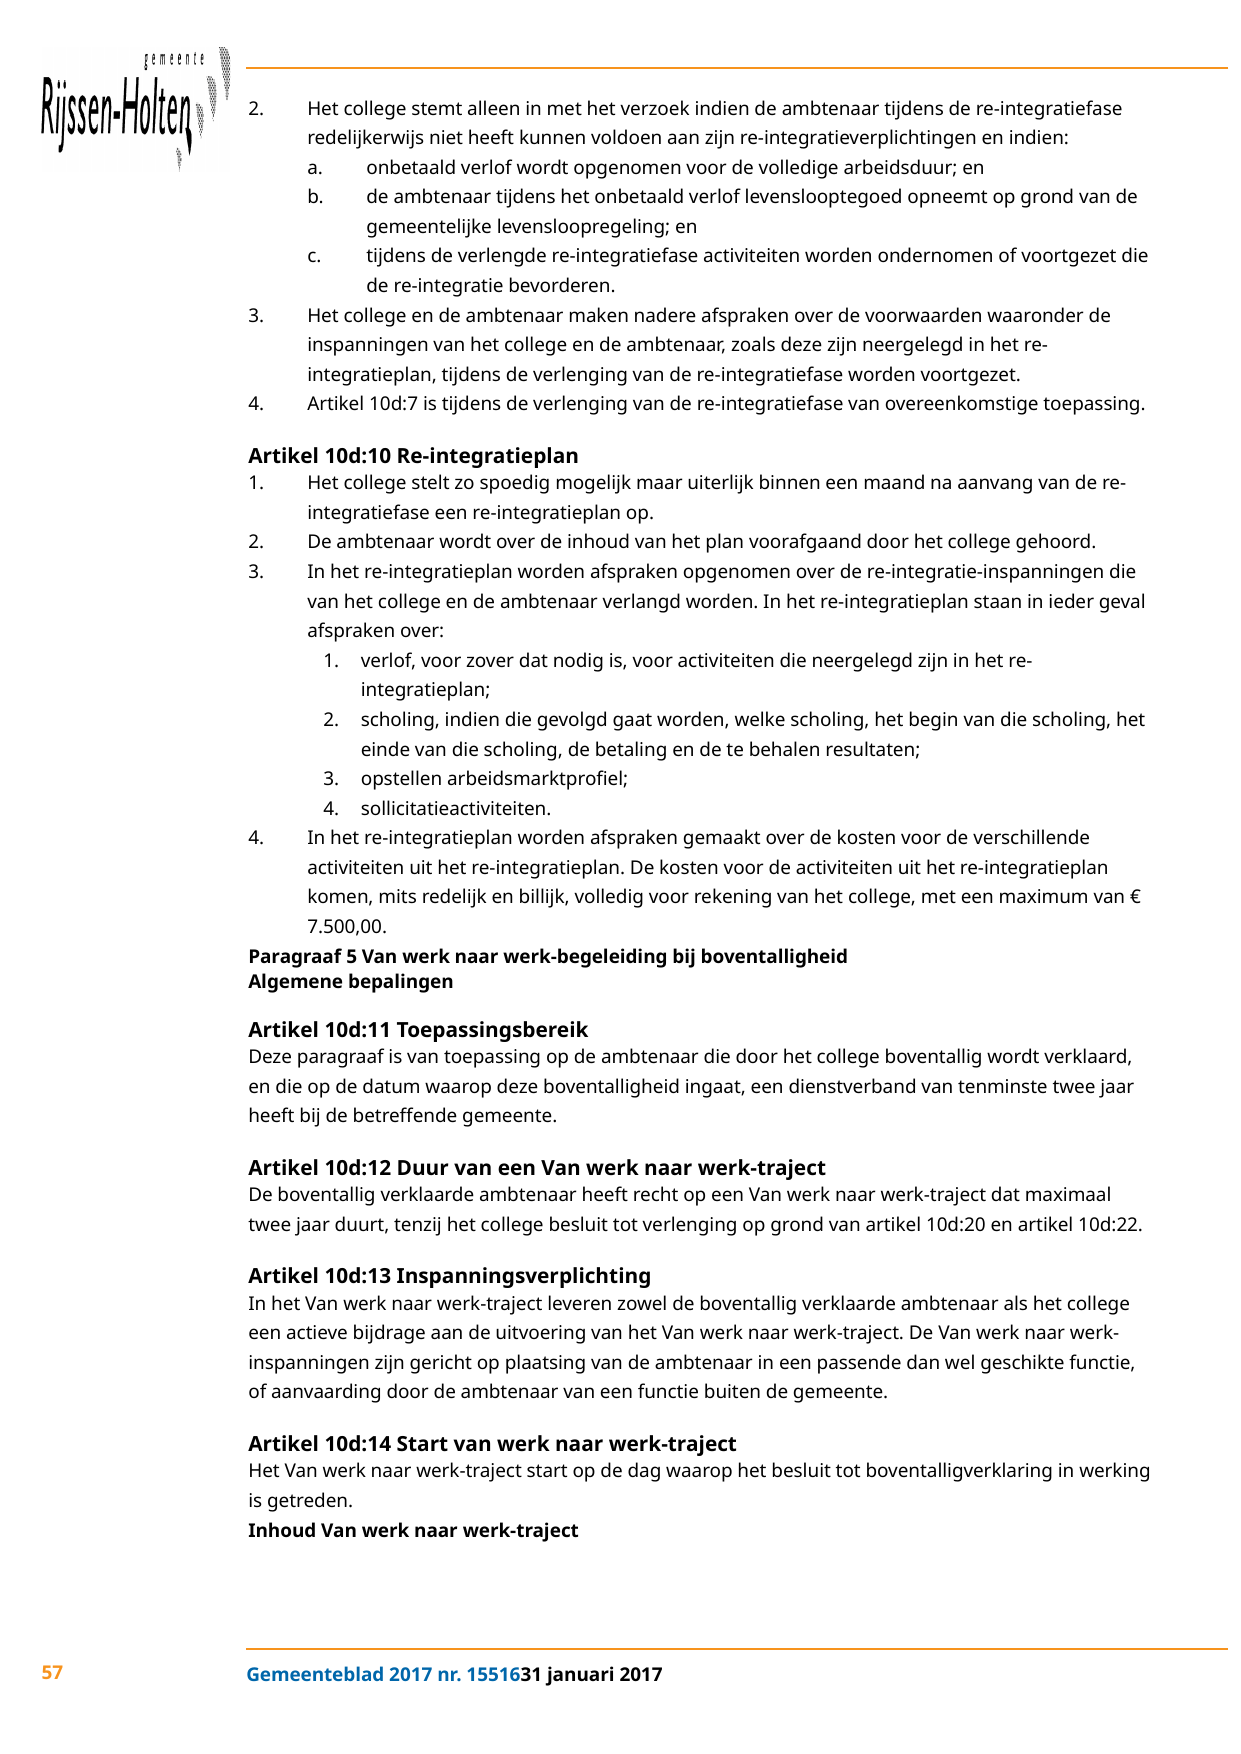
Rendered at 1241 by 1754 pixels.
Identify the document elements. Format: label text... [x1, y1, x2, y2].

list tijdens de verlengde re-integratiefase activiteiten worden ondernomen of voortgezet die de re-integratie bevorderen. [307, 243, 1152, 298]
text In het Van werk naar werk-traject leveren zowel de boventallig verklaarde ambtenaar als het college een actieve bijdrage aan de uitvoering van het Van werk naar werk-traject. De Van werk naar werk-inspanningen zijn gericht op plaatsing van de ambtenaar in een passende dan wel geschikte functie, of aanvaarding door de ambtenaar van een functie buiten de gemeente. [248, 1290, 1152, 1404]
text De boventallig verklaarde ambtenaar heeft recht op een Van werk naar werk-traject dat maximaal twee jaar duurt, tenzij het college besluit tot verlenging op grond van artikel 10d:20 en artikel 10d:22. [248, 1182, 1152, 1237]
list sollicitatieactiviteiten. [323, 795, 1152, 821]
list onbetaald verlof wordt opgenomen voor de volledige arbeidsduur; en [307, 154, 1152, 180]
list verlof, voor zover dat nodig is, voor activiteiten die neergelegd zijn in het re-integratieplan; [323, 647, 1152, 702]
text Deze paragraaf is van toepassing op de ambtenaar die door het college boventallig wordt verklaard, en die op de datum waarop deze boventalligheid ingaat, een dienstverband van tenminste twee jaar heeft bij de betreffende gemeente. [248, 1043, 1152, 1128]
text Artikel 10d:12 Duur van een Van werk naar werk-traject [248, 1153, 1152, 1182]
text Artikel 10d:11 Toepassingsbereik [248, 1015, 1152, 1043]
list Artikel 10d:7 is tijdens de verlenging van de re-integratiefase van overeenkomstige toepassing. [248, 391, 1152, 416]
text Artikel 10d:13 Inspanningsverplichting [248, 1262, 1152, 1290]
list scholing, indien die gevolgd gaat worden, welke scholing, het begin van die scholing, het einde van die scholing, de betaling en de te behalen resultaten; [323, 706, 1152, 761]
list opstellen arbeidsmarktprofiel; [323, 765, 1152, 791]
text Het Van werk naar werk-traject start op de dag waarop het besluit tot boventalligverklaring in werking is getreden. [248, 1458, 1152, 1513]
picture [41, 47, 231, 172]
text Paragraaf 5 Van werk naar werk-begeleiding bij boventalligheid [248, 943, 1152, 968]
list De ambtenaar wordt over de inhoud van het plan voorafgaand door het college gehoord. [248, 529, 1152, 554]
list Het college stelt zo spoedig mogelijk maar uiterlijk binnen een maand na aanvang van de re-integratiefase een re-integratieplan op. [248, 469, 1152, 525]
list de ambtenaar tijdens het onbetaald verlof levenslooptegoed opneemt op grond van de gemeentelijke levensloopregeling; en [307, 183, 1152, 239]
list In het re-integratieplan worden afspraken opgenomen over de re-integratie-inspanningen die van het college en de ambtenaar verlangd worden. In het re-integratieplan staan in ieder geval afspraken over: [248, 558, 1152, 643]
list In het re-integratieplan worden afspraken gemaakt over de kosten voor de verschillende activiteiten uit het re-integratieplan. De kosten voor de activiteiten uit het re-integratieplan komen, mits redelijk en billijk, volledig voor rekening van het college, met een maximum van € 7.500,00. [248, 824, 1152, 939]
text Artikel 10d:10 Re-integratieplan [248, 441, 1152, 469]
list Het college en de ambtenaar maken nadere afspraken over de voorwaarden waaronder de inspanningen van het college en de ambtenaar, zoals deze zijn neergelegd in het re-integratieplan, tijdens de verlenging van de re-integratiefase worden voortgezet. [248, 302, 1152, 387]
list Het college stemt alleen in met het verzoek indien de ambtenaar tijdens de re-integratiefase redelijkerwijs niet heeft kunnen voldoen aan zijn re-integratieverplichtingen en indien: [248, 95, 1152, 150]
text Artikel 10d:14 Start van werk naar werk-traject [248, 1429, 1152, 1458]
text Algemene bepalingen [248, 968, 1152, 994]
text Inhoud Van werk naar werk-traject [248, 1517, 1152, 1542]
